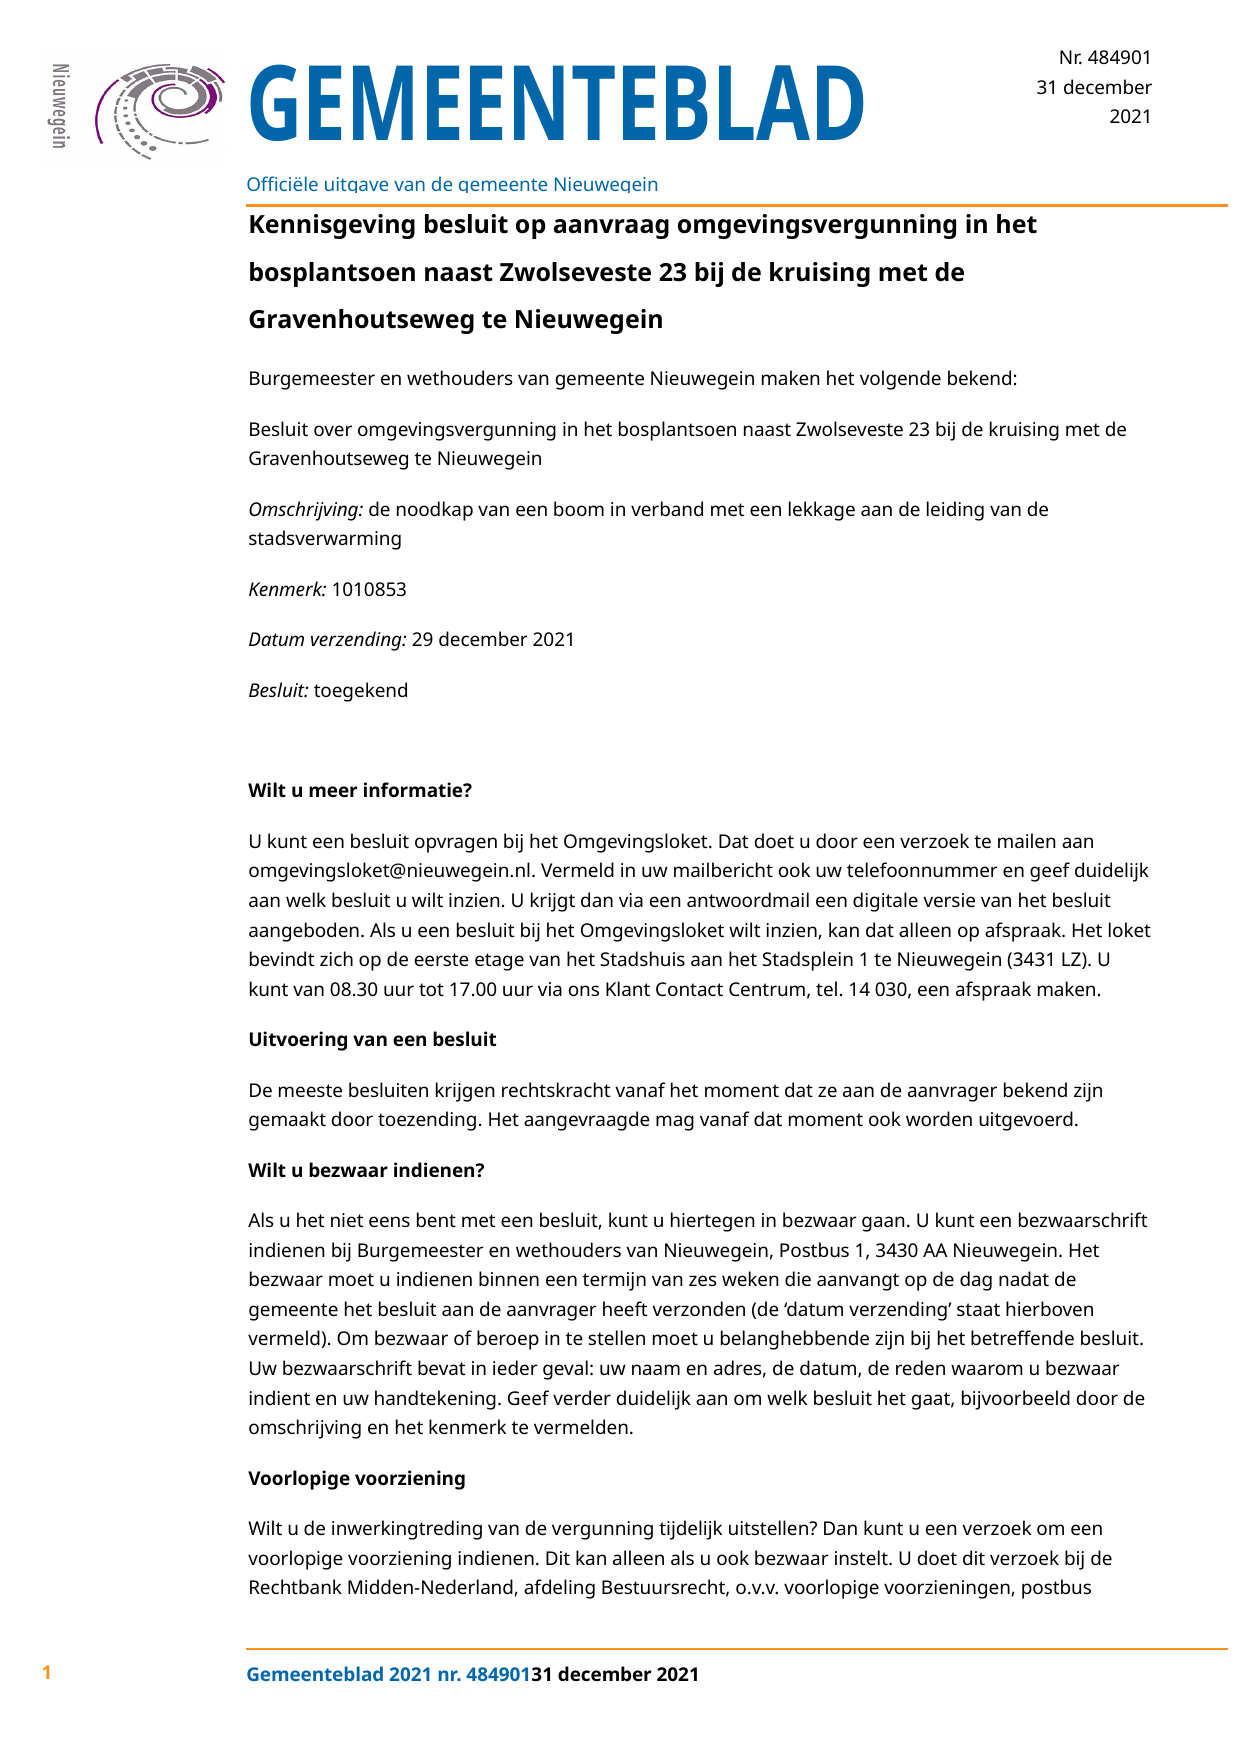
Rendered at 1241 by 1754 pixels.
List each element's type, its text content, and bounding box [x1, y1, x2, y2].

text Omschrijving: de noodkap van een boom in verband met een lekkage aan de leiding van de stadsverwarming [248, 496, 1152, 551]
text Kennisgeving besluit op aanvraag omgevingsvergunning in het bosplantsoen naast Zwolseveste 23 bij de kruising met de Gravenhoutseweg te Nieuwegein [248, 207, 1152, 336]
text Datum verzending: 29 december 2021 [248, 626, 1152, 652]
text Besluit over omgevingsvergunning in het bosplantsoen naast Zwolseveste 23 bij de kruising met de Gravenhoutseweg te Nieuwegein [248, 416, 1152, 471]
text Voorlopige voorziening [248, 1465, 1152, 1490]
text U kunt een besluit opvragen bij het Omgevingsloket. Dat doet u door een verzoek te mailen aan omgevingsloket@nieuwegein.nl. Vermeld in uw mailbericht ook uw telefoonnummer en geef duidelijk aan welk besluit u wilt inzien. U krijgt dan via een antwoordmail een digitale versie van het besluit aangeboden. Als u een besluit bij het Omgevingsloket wilt inzien, kan dat alleen op afspraak. Het loket bevindt zich op de eerste etage van het Stadshuis aan het Stadsplein 1 te Nieuwegein (3431 LZ). U kunt van 08.30 uur tot 17.00 uur via ons Klant Contact Centrum, tel. 14 030, een afspraak maken. [248, 828, 1152, 1002]
text Wilt u meer informatie? [248, 778, 1152, 803]
text De meeste besluiten krijgen rechtskracht vanaf het moment dat ze aan de aanvrager bekend zijn gemaakt door toezending. Het aangevraagde mag vanaf dat moment ook worden uitgevoerd. [248, 1077, 1152, 1132]
text Wilt u bezwaar indienen? [248, 1157, 1152, 1182]
text Besluit: toegekend [248, 677, 1152, 702]
picture [41, 47, 231, 172]
text Burgemeester en wethouders van gemeente Nieuwegein maken het volgende bekend: [248, 366, 1152, 391]
text Uitvoering van een besluit [248, 1026, 1152, 1052]
text Kenmerk: 1010853 [248, 576, 1152, 602]
text Wilt u de inwerkingtreding van de vergunning tijdelijk uitstellen? Dan kunt u een verzoek om een voorlopige voorziening indienen. Dit kan alleen als u ook bezwaar instelt. U doet dit verzoek bij de Rechtbank Midden-Nederland, afdeling Bestuursrecht, o.v.v. voorlopige voorzieningen, postbus [248, 1515, 1152, 1600]
text Als u het niet eens bent met een besluit, kunt u hiertegen in bezwaar gaan. U kunt een bezwaarschrift indienen bij Burgemeester en wethouders van Nieuwegein, Postbus 1, 3430 AA Nieuwegein. Het bezwaar moet u indienen binnen een termijn van zes weken die aanvangt op de dag nadat de gemeente het besluit aan de aanvrager heeft verzonden (de ‘datum verzending’ staat hierboven vermeld). Om bezwaar of beroep in te stellen moet u belanghebbende zijn bij het betreffende besluit. Uw bezwaarschrift bevat in ieder geval: uw naam en adres, de datum, de reden waarom u bezwaar indient en uw handtekening. Geef verder duidelijk aan om welk besluit het gaat, bijvoorbeeld door de omschrijving en het kenmerk te vermelden. [248, 1207, 1152, 1440]
